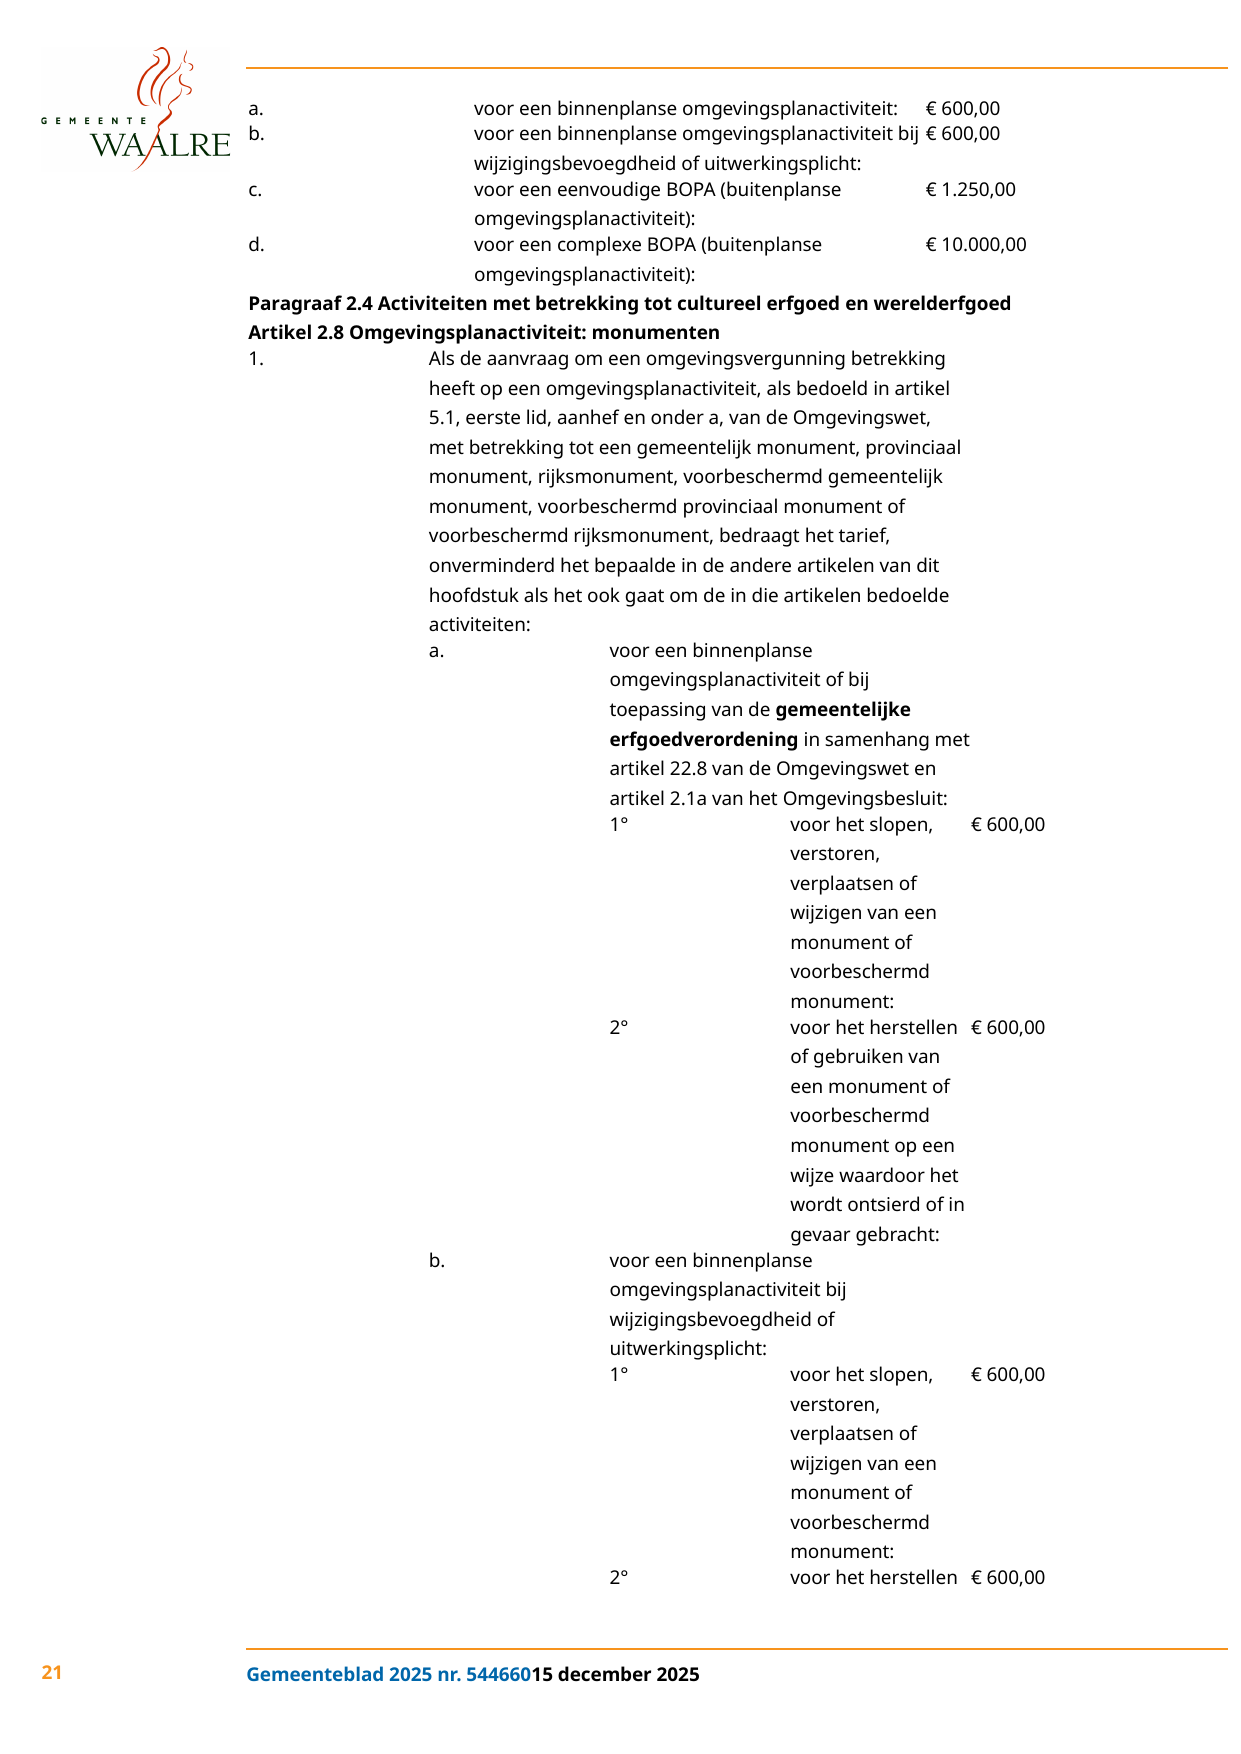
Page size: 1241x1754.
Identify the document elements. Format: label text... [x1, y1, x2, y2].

table_cell [248, 1014, 429, 1247]
text Paragraaf 2.4 Activiteiten met betrekking tot cultureel erfgoed en werelderfgoed [248, 290, 1152, 315]
table_cell [971, 345, 1152, 637]
table_cell [248, 1247, 429, 1361]
table_cell a. [429, 637, 609, 811]
table_cell [429, 811, 609, 1014]
table_cell b. [248, 121, 474, 176]
table_cell € 10.000,00 [926, 231, 1152, 286]
table_cell [248, 637, 429, 811]
table_cell € 1.250,00 [926, 176, 1152, 231]
table_cell voor het slopen, verstoren, verplaatsen of wijzigen van een monument of voorbeschermd monument: [790, 811, 971, 1014]
table_header Artikel 2.8 Omgevingsplanactiviteit: monumenten [248, 319, 971, 345]
table_cell voor een binnenplanse omgevingsplanactiviteit bij wijzigingsbevoegdheid of uitwerkingsplicht: [609, 1247, 971, 1361]
table_cell 2° [609, 1014, 790, 1247]
table_cell voor een eenvoudige BOPA (buitenplanse omgevingsplanactiviteit): [474, 176, 926, 231]
table_cell voor een binnenplanse omgevingsplanactiviteit: [474, 95, 926, 121]
table_cell voor het herstellen of gebruiken van een monument of voorbeschermd monument op een wijze waardoor het wordt ontsierd of in gevaar gebracht: [790, 1014, 971, 1247]
table_cell € 600,00 [926, 95, 1152, 121]
table_cell € 600,00 [971, 1565, 1152, 1590]
table_cell voor een binnenplanse omgevingsplanactiviteit of bij toepassing van de gemeentelijke erfgoedverordening in samenhang met artikel 22.8 van de Omgevingswet en artikel 2.1a van het Omgevingsbesluit: [609, 637, 971, 811]
table_cell voor een binnenplanse omgevingsplanactiviteit bij wijzigingsbevoegdheid of uitwerkingsplicht: [474, 121, 926, 176]
table_cell 2° [609, 1565, 790, 1590]
table_cell [248, 1361, 429, 1564]
table_cell € 600,00 [971, 811, 1152, 1014]
table_cell c. [248, 176, 474, 231]
table_cell Als de aanvraag om een omgevingsvergunning betrekking heeft op een omgevingsplanactiviteit, als bedoeld in artikel 5.1, eerste lid, aanhef en onder a, van de Omgevingswet, met betrekking tot een gemeentelijk monument, provinciaal monument, rijksmonument, voorbeschermd gemeentelijk monument, voorbeschermd provinciaal monument of voorbeschermd rijksmonument, bedraagt het tarief, onverminderd het bepaalde in de andere artikelen van dit hoofdstuk als het ook gaat om de in die artikelen bedoelde activiteiten: [429, 345, 971, 637]
table_cell [248, 811, 429, 1014]
table_cell 1. [248, 345, 429, 637]
table_cell voor het slopen, verstoren, verplaatsen of wijzigen van een monument of voorbeschermd monument: [790, 1361, 971, 1564]
table_cell [971, 637, 1152, 811]
table_cell € 600,00 [971, 1361, 1152, 1564]
table_cell [429, 1565, 609, 1590]
table_cell b. [429, 1247, 609, 1361]
table_cell d. [248, 231, 474, 286]
table_cell 1° [609, 1361, 790, 1564]
table_cell voor het herstellen [790, 1565, 971, 1590]
table_header [971, 319, 1152, 345]
table_cell 1° [609, 811, 790, 1014]
table_cell [248, 1565, 429, 1590]
table_cell € 600,00 [971, 1014, 1152, 1247]
table_cell € 600,00 [926, 121, 1152, 176]
table_cell [971, 1247, 1152, 1361]
table_cell voor een complexe BOPA (buitenplanse omgevingsplanactiviteit): [474, 231, 926, 286]
table_cell a. [248, 95, 474, 121]
table_cell [429, 1361, 609, 1564]
picture [41, 47, 231, 172]
table_cell [429, 1014, 609, 1247]
